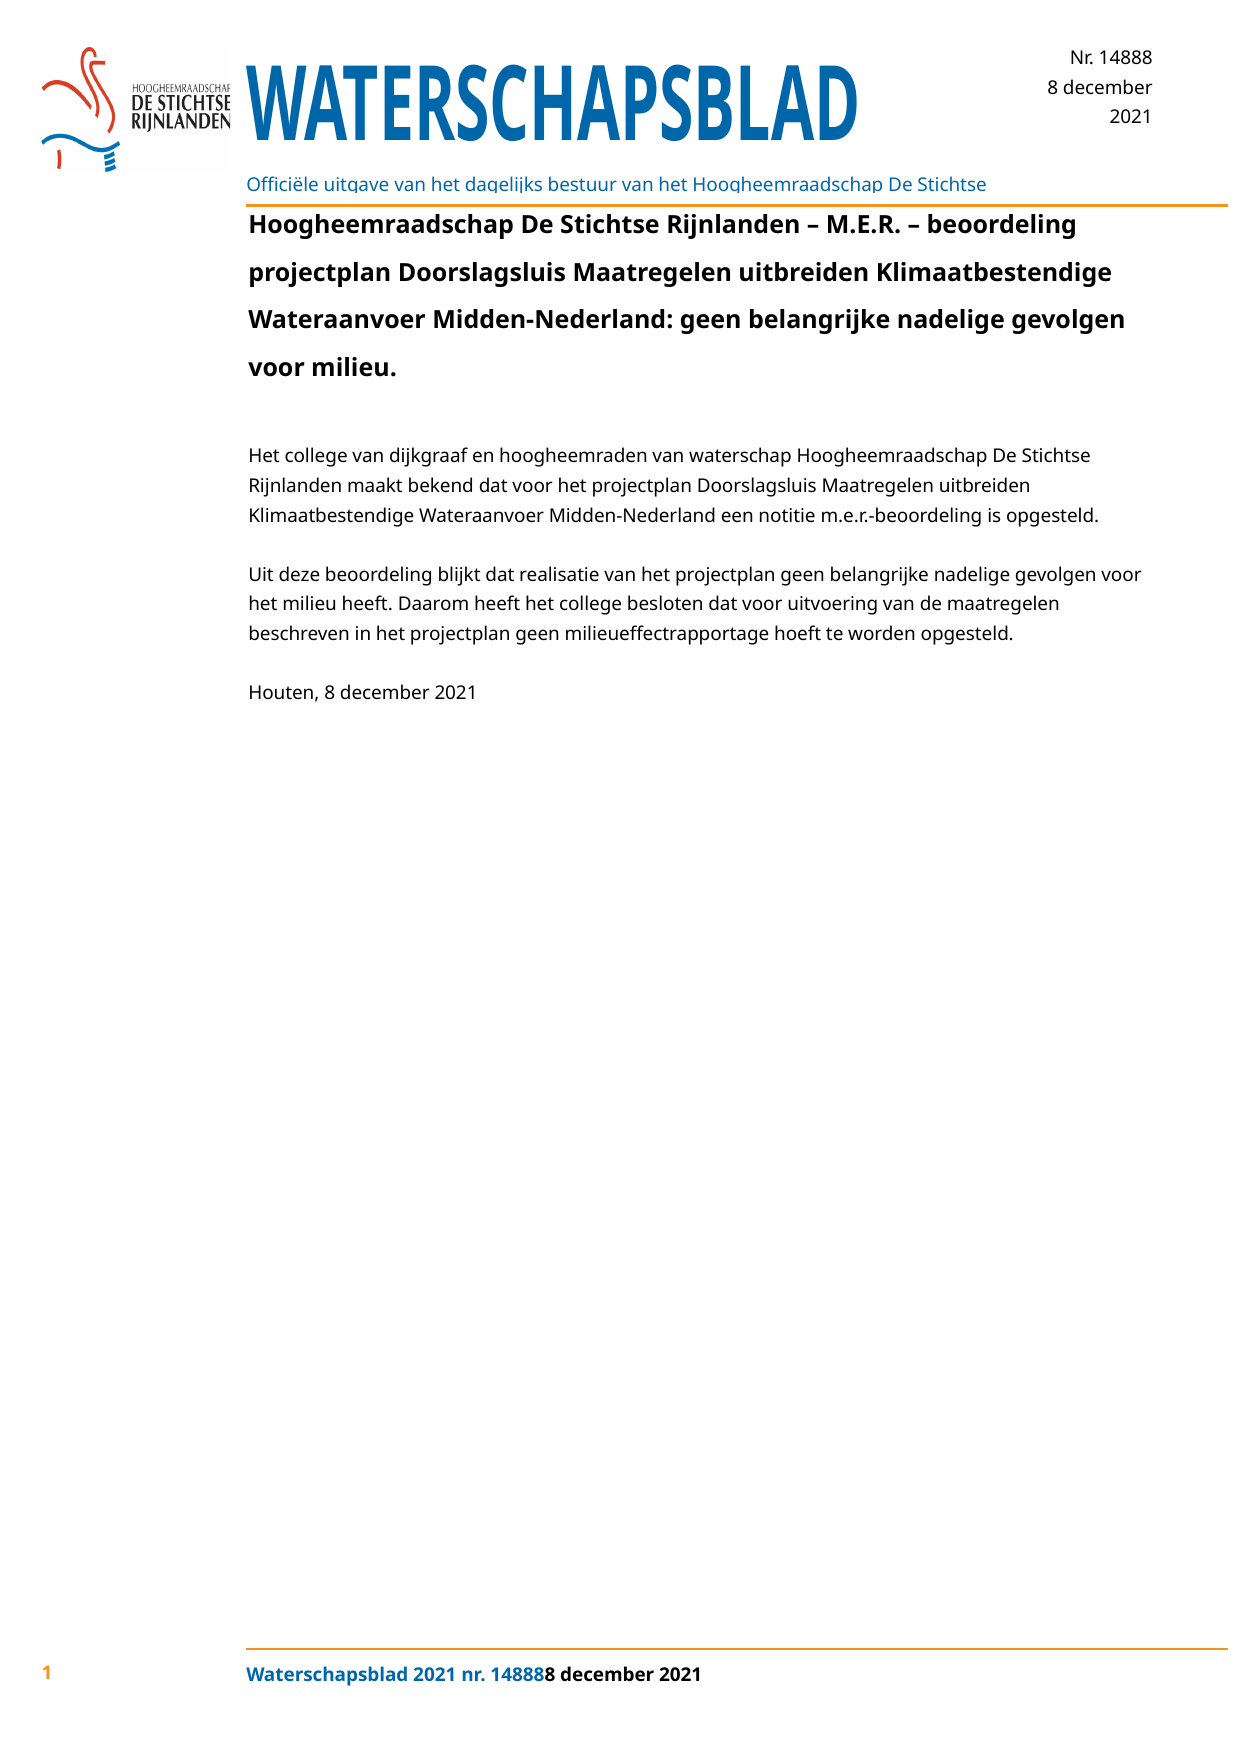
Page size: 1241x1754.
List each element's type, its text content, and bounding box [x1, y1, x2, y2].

text Hoogheemraadschap De Stichtse Rijnlanden – M.E.R. – beoordeling projectplan Doorslagsluis Maatregelen uitbreiden Klimaatbestendige Wateraanvoer Midden-Nederland: geen belangrijke nadelige gevolgen voor milieu. [248, 207, 1152, 384]
picture [41, 47, 231, 172]
text Het college van dijkgraaf en hoogheemraden van waterschap Hoogheemraadschap De Stichtse Rijnlanden maakt bekend dat voor het projectplan Doorslagsluis Maatregelen uitbreiden Klimaatbestendige Wateraanvoer Midden-Nederland een notitie m.e.r.-beoordeling is opgesteld. [248, 443, 1152, 528]
text Houten, 8 december 2021 [248, 679, 1152, 705]
text Uit deze beoordeling blijkt dat realisatie van het projectplan geen belangrijke nadelige gevolgen voor het milieu heeft. Daarom heeft het college besloten dat voor uitvoering van de maatregelen beschreven in het projectplan geen milieueffectrapportage hoeft te worden opgesteld. [248, 561, 1152, 646]
